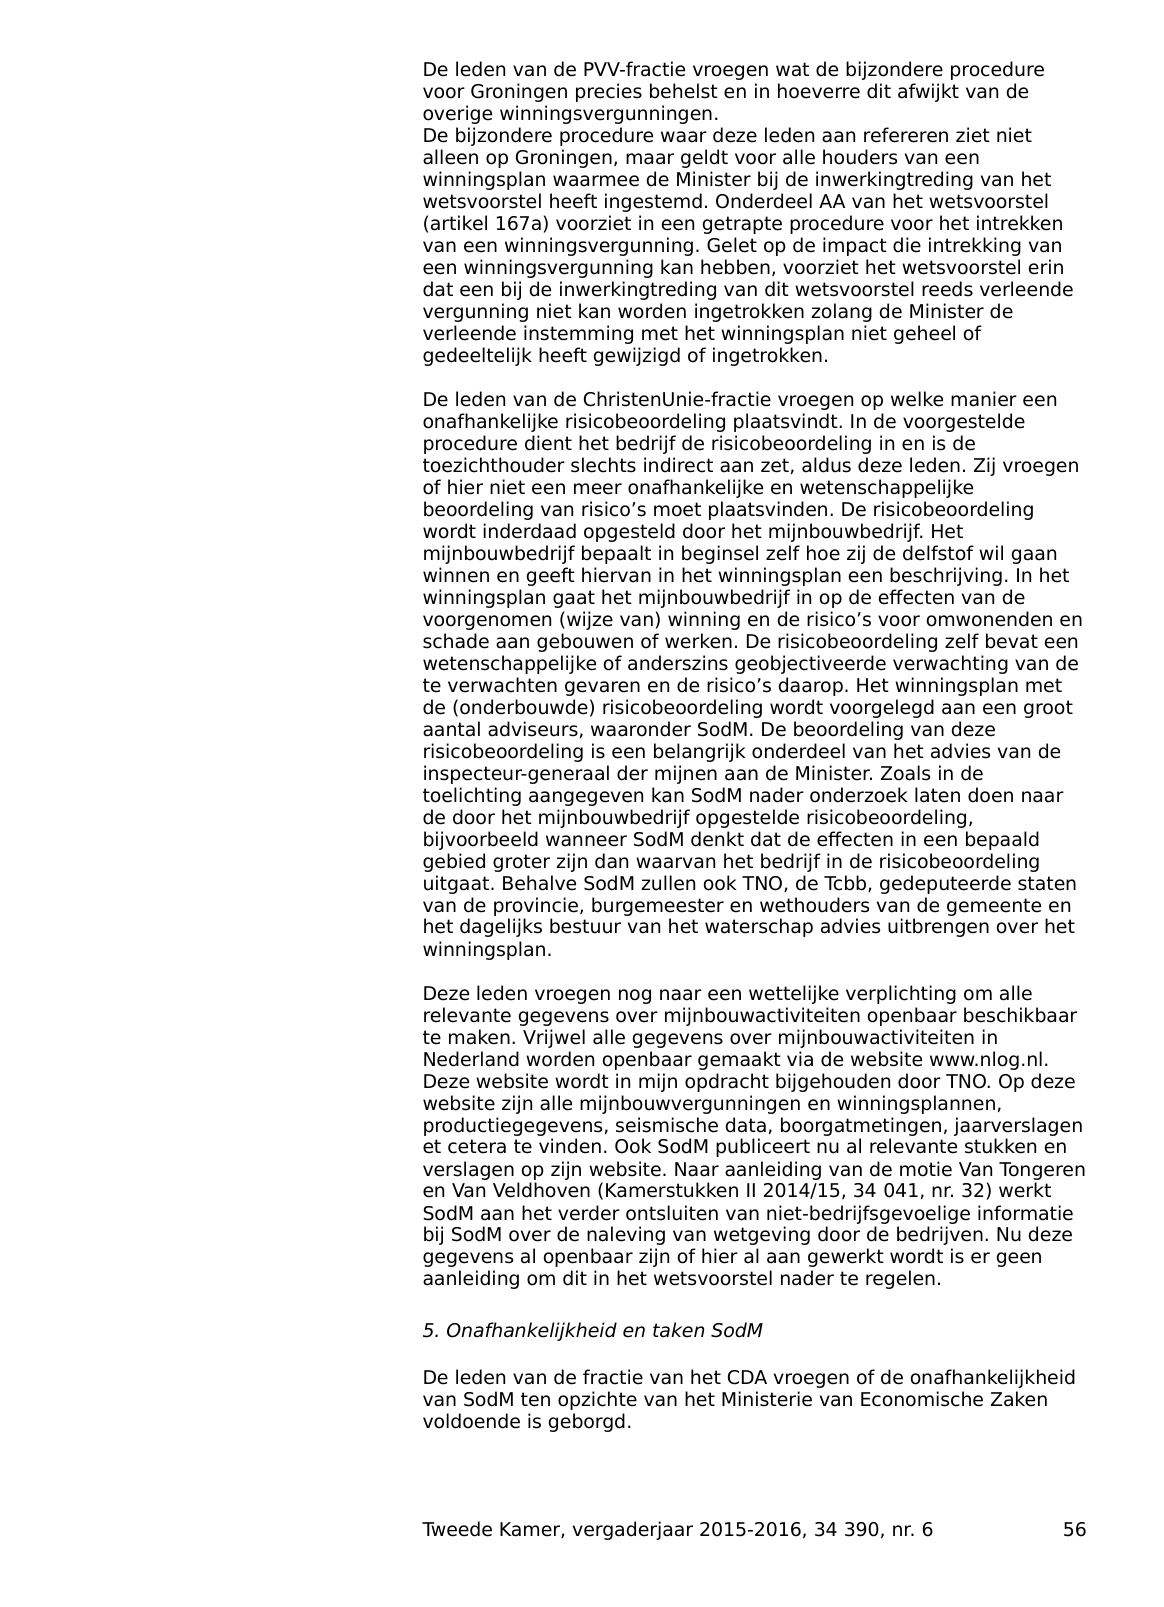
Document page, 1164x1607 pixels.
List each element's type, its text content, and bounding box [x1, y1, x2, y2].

text De leden van de ChristenUnie-fractie vroegen op welke manier een onafhankelijke risicobeoordeling plaatsvindt. In de voorgestelde procedure dient het bedrijf de risicobeoordeling in en is de toezichthouder slechts indirect aan zet, aldus deze leden. Zij vroegen of hier niet een meer onafhankelijke en wetenschappelijke beoordeling van risico’s moet plaatsvinden. De risicobeoordeling wordt inderdaad opgesteld door het mijnbouwbedrijf. Het mijnbouwbedrijf bepaalt in beginsel zelf hoe zij de delfstof wil gaan winnen en geeft hiervan in het winningsplan een beschrijving. In het winningsplan gaat het mijnbouwbedrijf in op de effecten van de voorgenomen (wijze van) winning en de risico’s voor omwonenden en schade aan gebouwen of werken. De risicobeoordeling zelf bevat een wetenschappelijke of anderszins geobjectiveerde verwachting van de te verwachten gevaren en de risico’s daarop. Het winningsplan met de (onderbouwde) risicobeoordeling wordt voorgelegd aan een groot aantal adviseurs, waaronder SodM. De beoordeling van deze risicobeoordeling is een belangrijk onderdeel van het advies van de inspecteur-generaal der mijnen aan de Minister. Zoals in de toelichting aangegeven kan SodM nader onderzoek laten doen naar de door het mijnbouwbedrijf opgestelde risicobeoordeling, bijvoorbeeld wanneer SodM denkt dat de effecten in een bepaald gebied groter zijn dan waarvan het bedrijf in de risicobeoordeling uitgaat. Behalve SodM zullen ook TNO, de Tcbb, gedeputeerde staten van de provincie, burgemeester en wethouders van de gemeente en het dagelijks bestuur van het waterschap advies uitbrengen over het winningsplan. [422, 389, 1087, 960]
text Deze leden vroegen nog naar een wettelijke verplichting om alle relevante gegevens over mijnbouwactiviteiten openbaar beschikbaar te maken. Vrijwel alle gegevens over mijnbouwactiviteiten in Nederland worden openbaar gemaakt via de website www.nlog.nl. Deze website wordt in mijn opdracht bijgehouden door TNO. Op deze website zijn alle mijnbouwvergunningen en winningsplannen, productiegegevens, seismische data, boorgatmetingen, jaarverslagen et cetera te vinden. Ook SodM publiceert nu al relevante stukken en verslagen op zijn website. Naar aanleiding van de motie Van Tongeren en Van Veldhoven (Kamerstukken II 2014/15, 34 041, nr. 32) werkt SodM aan het verder ontsluiten van niet-bedrijfsgevoelige informatie bij SodM over de naleving van wetgeving door de bedrijven. Nu deze gegevens al openbaar zijn of hier al aan gewerkt wordt is er geen aanleiding om dit in het wetsvoorstel nader te regelen. [422, 983, 1087, 1290]
text De leden van de PVV-fractie vroegen wat de bijzondere procedure voor Groningen precies behelst en in hoeverre dit afwijkt van de overige winningsvergunningen. [422, 59, 1087, 125]
subtitle 5. Onafhankelijkheid en taken SodM [422, 1320, 1087, 1342]
text De leden van de fractie van het CDA vroegen of de onafhankelijkheid van SodM ten opzichte van het Ministerie van Economische Zaken voldoende is geborgd. [422, 1367, 1087, 1433]
text De bijzondere procedure waar deze leden aan refereren ziet niet alleen op Groningen, maar geldt voor alle houders van een winningsplan waarmee de Minister bij de inwerkingtreding van het wetsvoorstel heeft ingestemd. Onderdeel AA van het wetsvoorstel (artikel 167a) voorziet in een getrapte procedure voor het intrekken van een winningsvergunning. Gelet op de impact die intrekking van een winningsvergunning kan hebben, voorziet het wetsvoorstel erin dat een bij de inwerkingtreding van dit wetsvoorstel reeds verleende vergunning niet kan worden ingetrokken zolang de Minister de verleende instemming met het winningsplan niet geheel of gedeeltelijk heeft gewijzigd of ingetrokken. [422, 125, 1087, 367]
